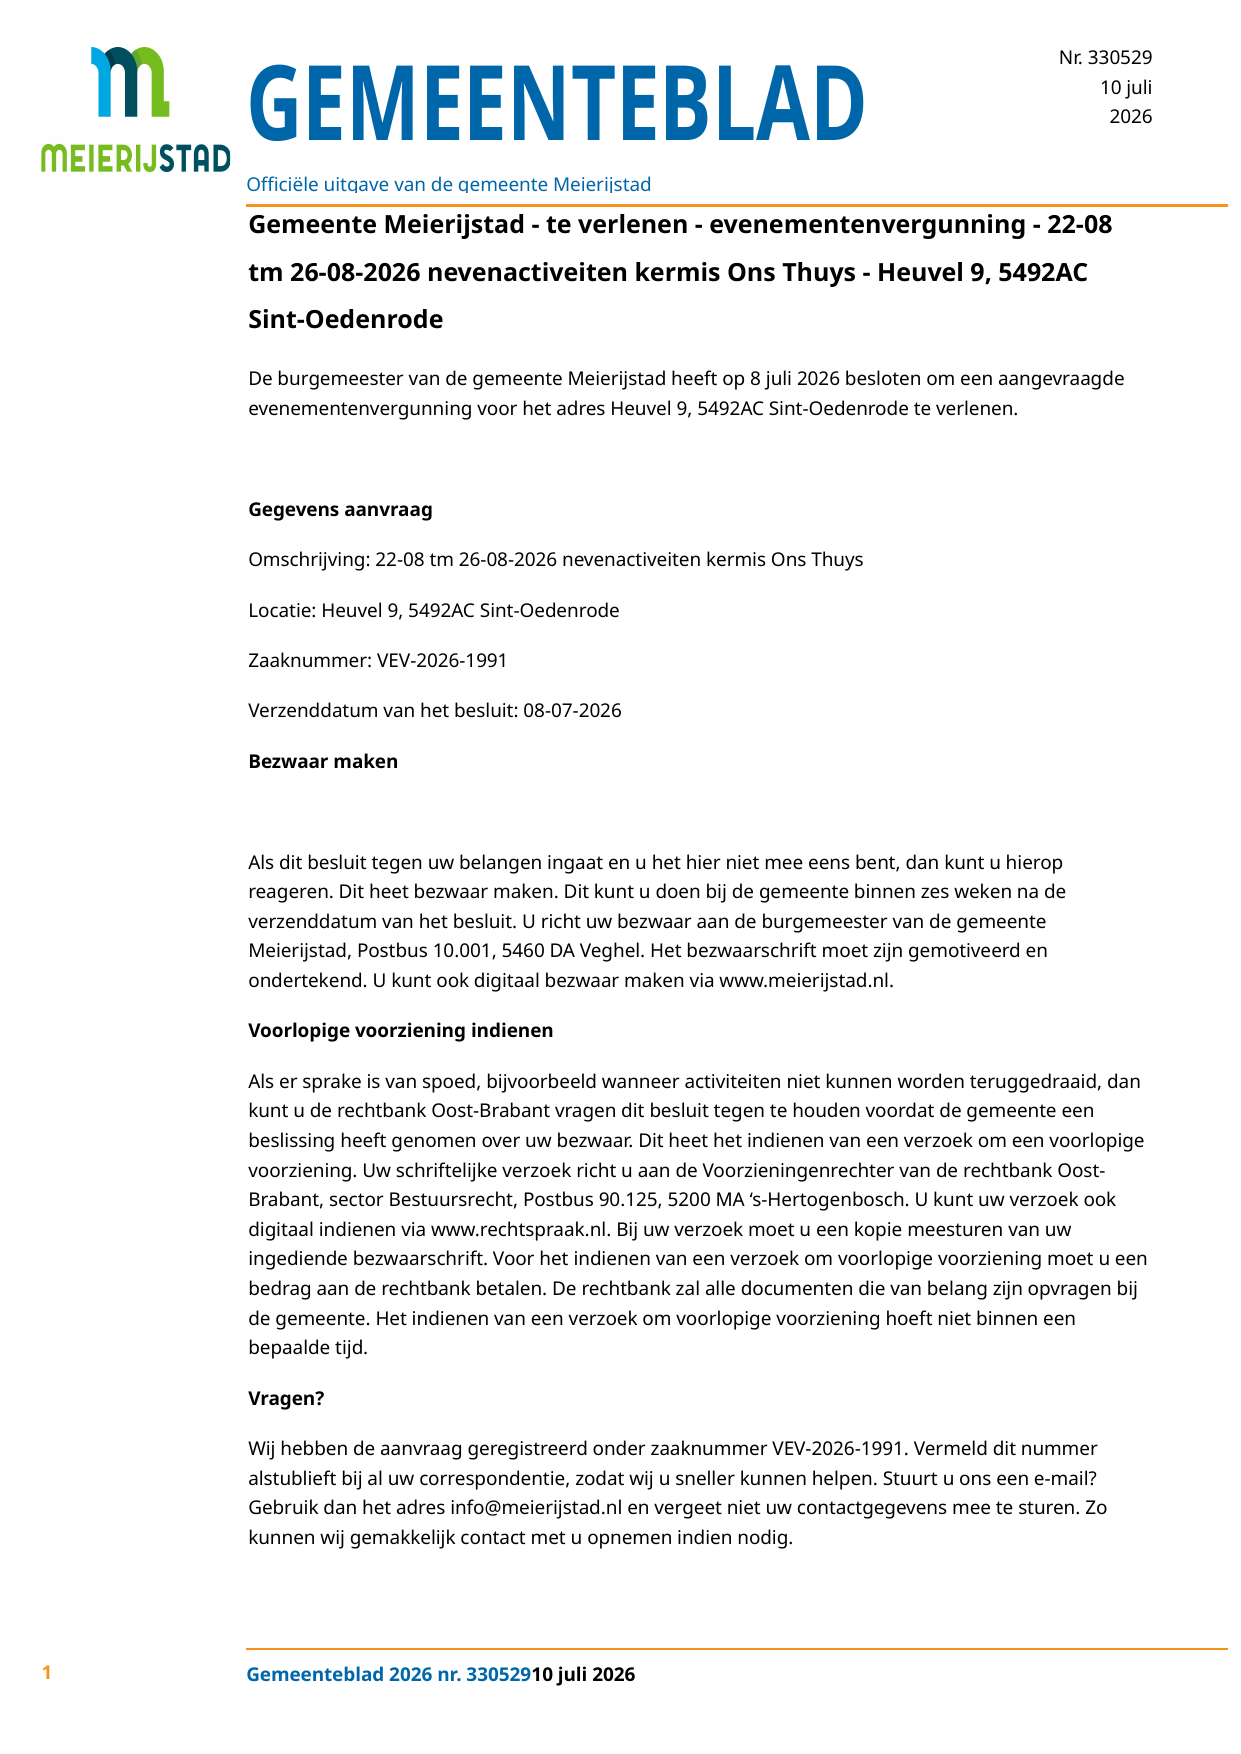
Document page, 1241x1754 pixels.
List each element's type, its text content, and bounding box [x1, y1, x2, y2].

text Gemeente Meierijstad - te verlenen - evenementenvergunning - 22-08 tm 26-08-2026 nevenactiveiten kermis Ons Thuys - Heuvel 9, 5492AC Sint-Oedenrode [248, 207, 1152, 336]
text De burgemeester van de gemeente Meierijstad heeft op 8 juli 2026 besloten om een aangevraagde evenementenvergunning voor het adres Heuvel 9, 5492AC Sint-Oedenrode te verlenen. [248, 366, 1152, 421]
text Voorlopige voorziening indienen [248, 1018, 1152, 1043]
picture [41, 47, 231, 172]
text Locatie: Heuvel 9, 5492AC Sint-Oedenrode [248, 597, 1152, 622]
text Omschrijving: 22-08 tm 26-08-2026 nevenactiveiten kermis Ons Thuys [248, 546, 1152, 572]
text Verzenddatum van het besluit: 08-07-2026 [248, 698, 1152, 723]
text Vragen? [248, 1385, 1152, 1410]
text Als dit besluit tegen uw belangen ingaat en u het hier niet mee eens bent, dan kunt u hierop reageren. Dit heet bezwaar maken. Dit kunt u doen bij de gemeente binnen zes weken na de verzenddatum van het besluit. U richt uw bezwaar aan de burgemeester van de gemeente Meierijstad, Postbus 10.001, 5460 DA Veghel. Het bezwaarschrift moet zijn gemotiveerd en ondertekend. U kunt ook digitaal bezwaar maken via www.meierijstad.nl. [248, 849, 1152, 993]
text Gegevens aanvraag [248, 496, 1152, 522]
text Als er sprake is van spoed, bijvoorbeeld wanneer activiteiten niet kunnen worden teruggedraaid, dan kunt u de rechtbank Oost-Brabant vragen dit besluit tegen te houden voordat de gemeente een beslissing heeft genomen over uw bezwaar. Dit heet het indienen van een verzoek om een voorlopige voorziening. Uw schriftelijke verzoek richt u aan de Voorzieningenrechter van de rechtbank Oost-Brabant, sector Bestuursrecht, Postbus 90.125, 5200 MA ‘s-Hertogenbosch. U kunt uw verzoek ook digitaal indienen via www.rechtspraak.nl. Bij uw verzoek moet u een kopie meesturen van uw ingediende bezwaarschrift. Voor het indienen van een verzoek om voorlopige voorziening moet u een bedrag aan de rechtbank betalen. De rechtbank zal alle documenten die van belang zijn opvragen bij de gemeente. Het indienen van een verzoek om voorlopige voorziening hoeft niet binnen een bepaalde tijd. [248, 1068, 1152, 1360]
text Wij hebben de aanvraag geregistreerd onder zaaknummer VEV-2026-1991. Vermeld dit nummer alstublieft bij al uw correspondentie, zodat wij u sneller kunnen helpen. Stuurt u ons een e-mail? Gebruik dan het adres info@meierijstad.nl en vergeet niet uw contactgegevens mee te sturen. Zo kunnen wij gemakkelijk contact met u opnemen indien nodig. [248, 1435, 1152, 1549]
text Bezwaar maken [248, 748, 1152, 774]
text Zaaknummer: VEV-2026-1991 [248, 647, 1152, 673]
